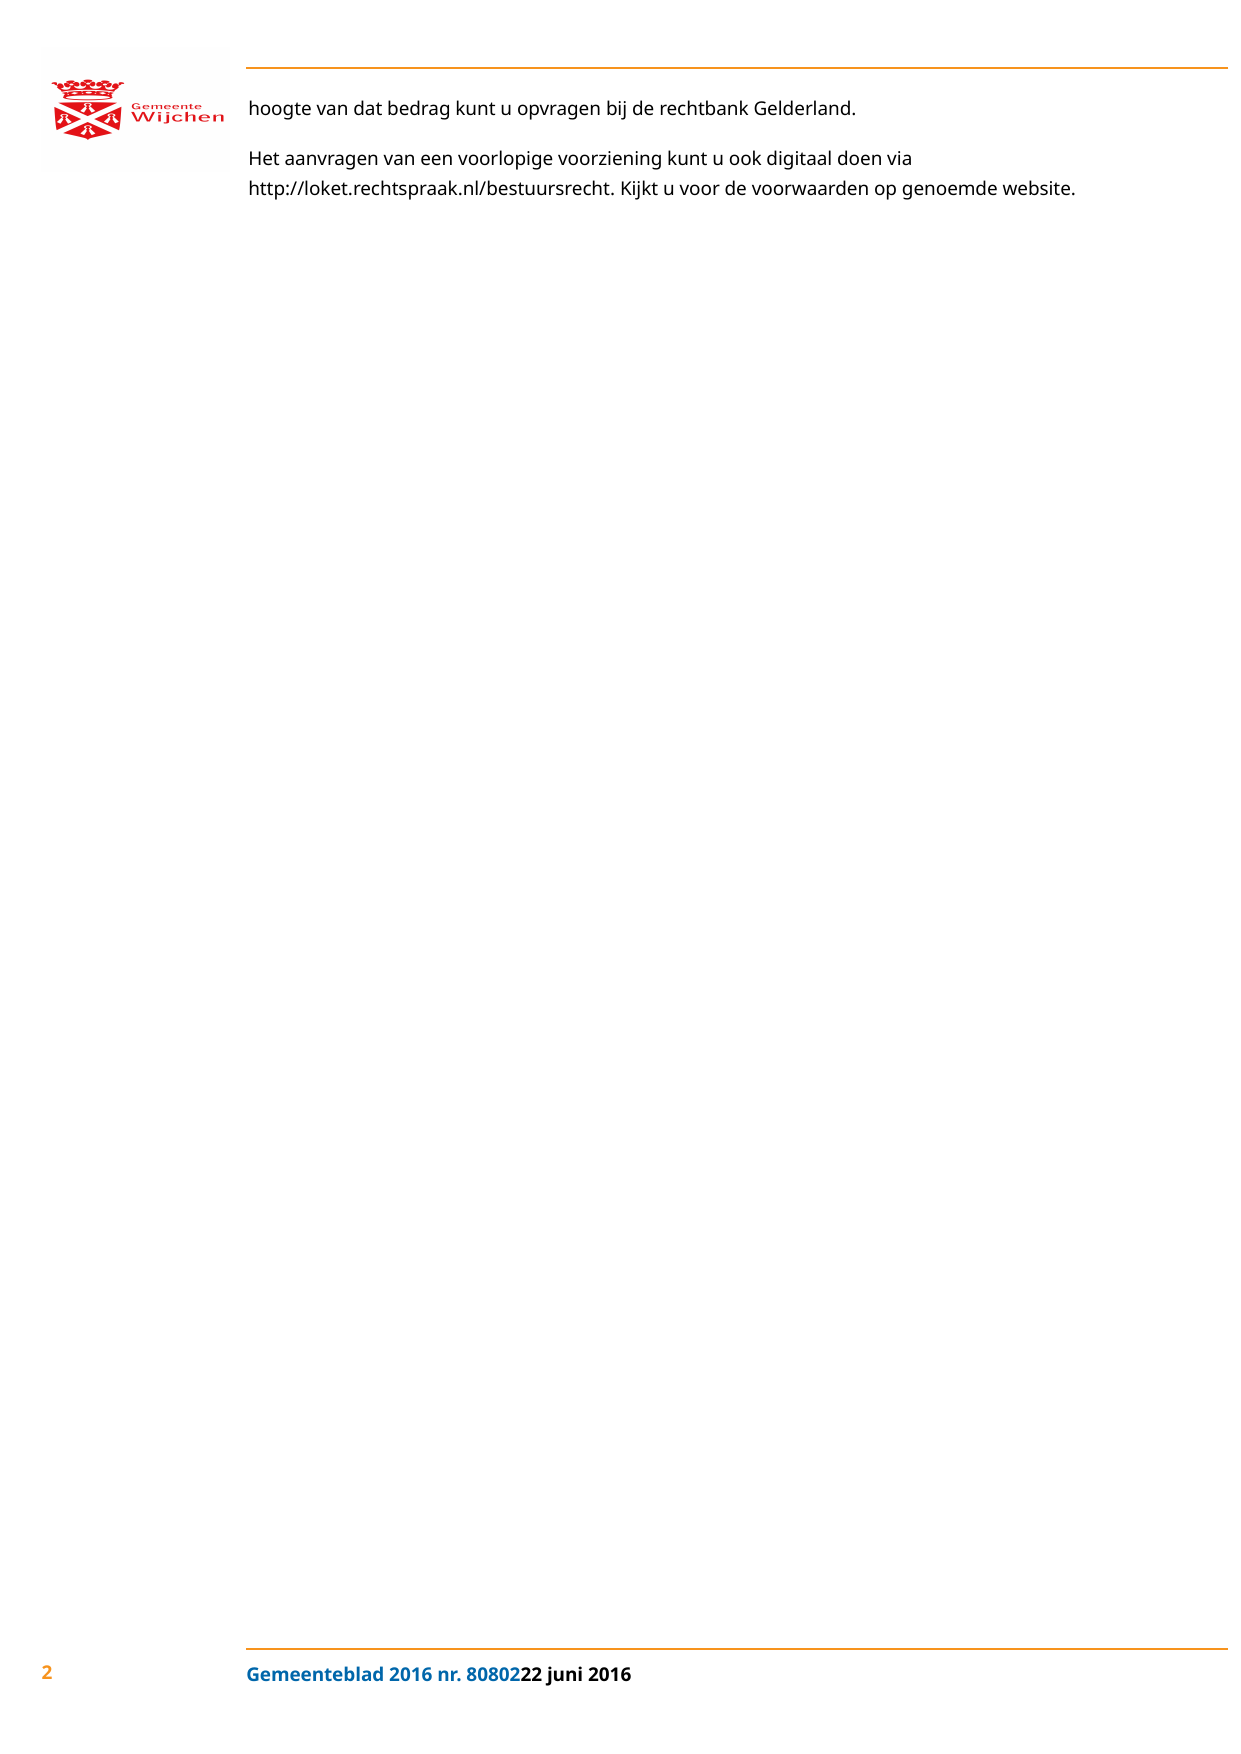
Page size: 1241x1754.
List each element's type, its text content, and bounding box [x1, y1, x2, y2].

picture [41, 47, 231, 172]
text hoogte van dat bedrag kunt u opvragen bij de rechtbank Gelderland. [248, 95, 1152, 121]
text Het aanvragen van een voorlopige voorziening kunt u ook digitaal doen via http://loket.rechtspraak.nl/bestuursrecht. Kijkt u voor de voorwaarden op genoemde website. [248, 145, 1152, 201]
